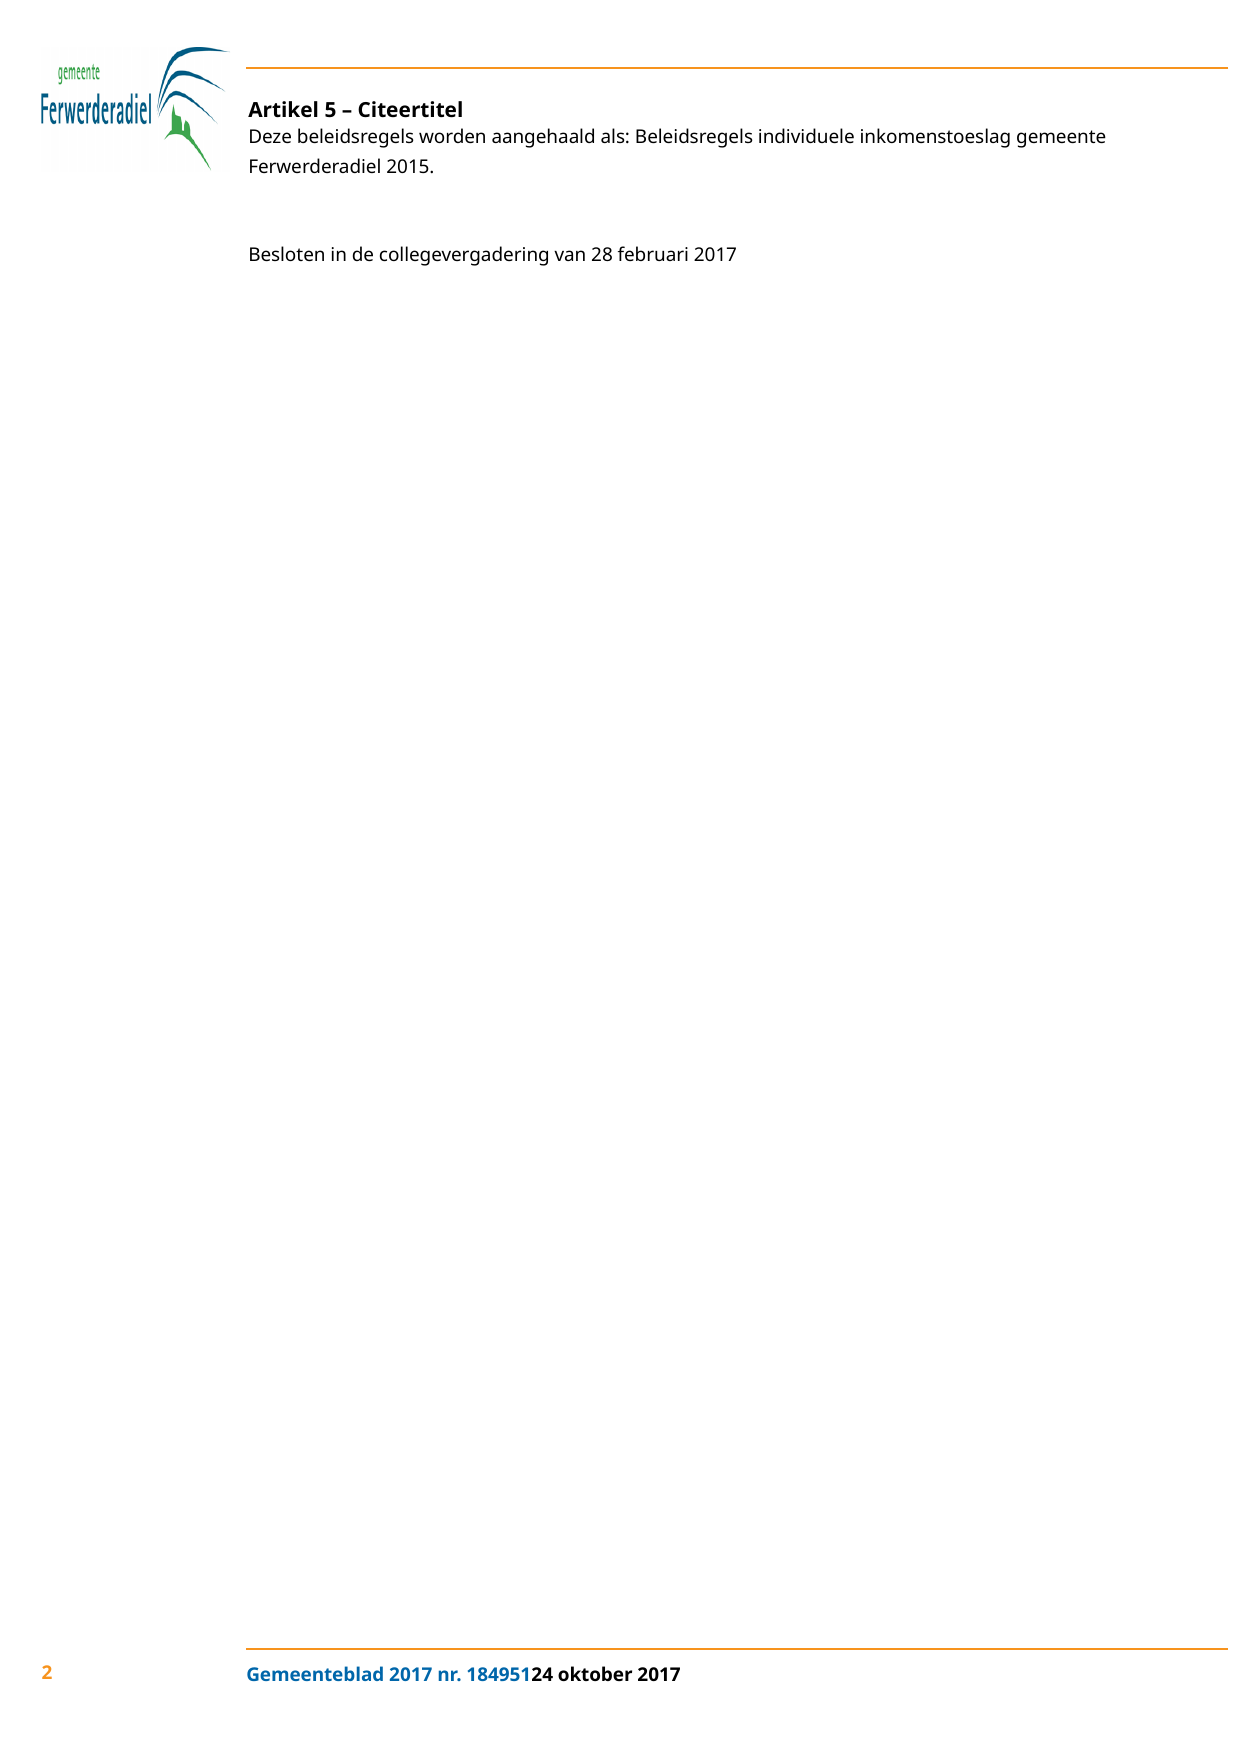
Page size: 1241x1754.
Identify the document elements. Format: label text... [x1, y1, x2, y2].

picture [41, 47, 231, 172]
text Deze beleidsregels worden aangehaald als: Beleidsregels individuele inkomenstoeslag gemeente Ferwerderadiel 2015. [248, 123, 1152, 178]
text Artikel 5 – Citeertitel [248, 95, 1152, 123]
text Besloten in de collegevergadering van 28 februari 2017 [248, 242, 1152, 267]
